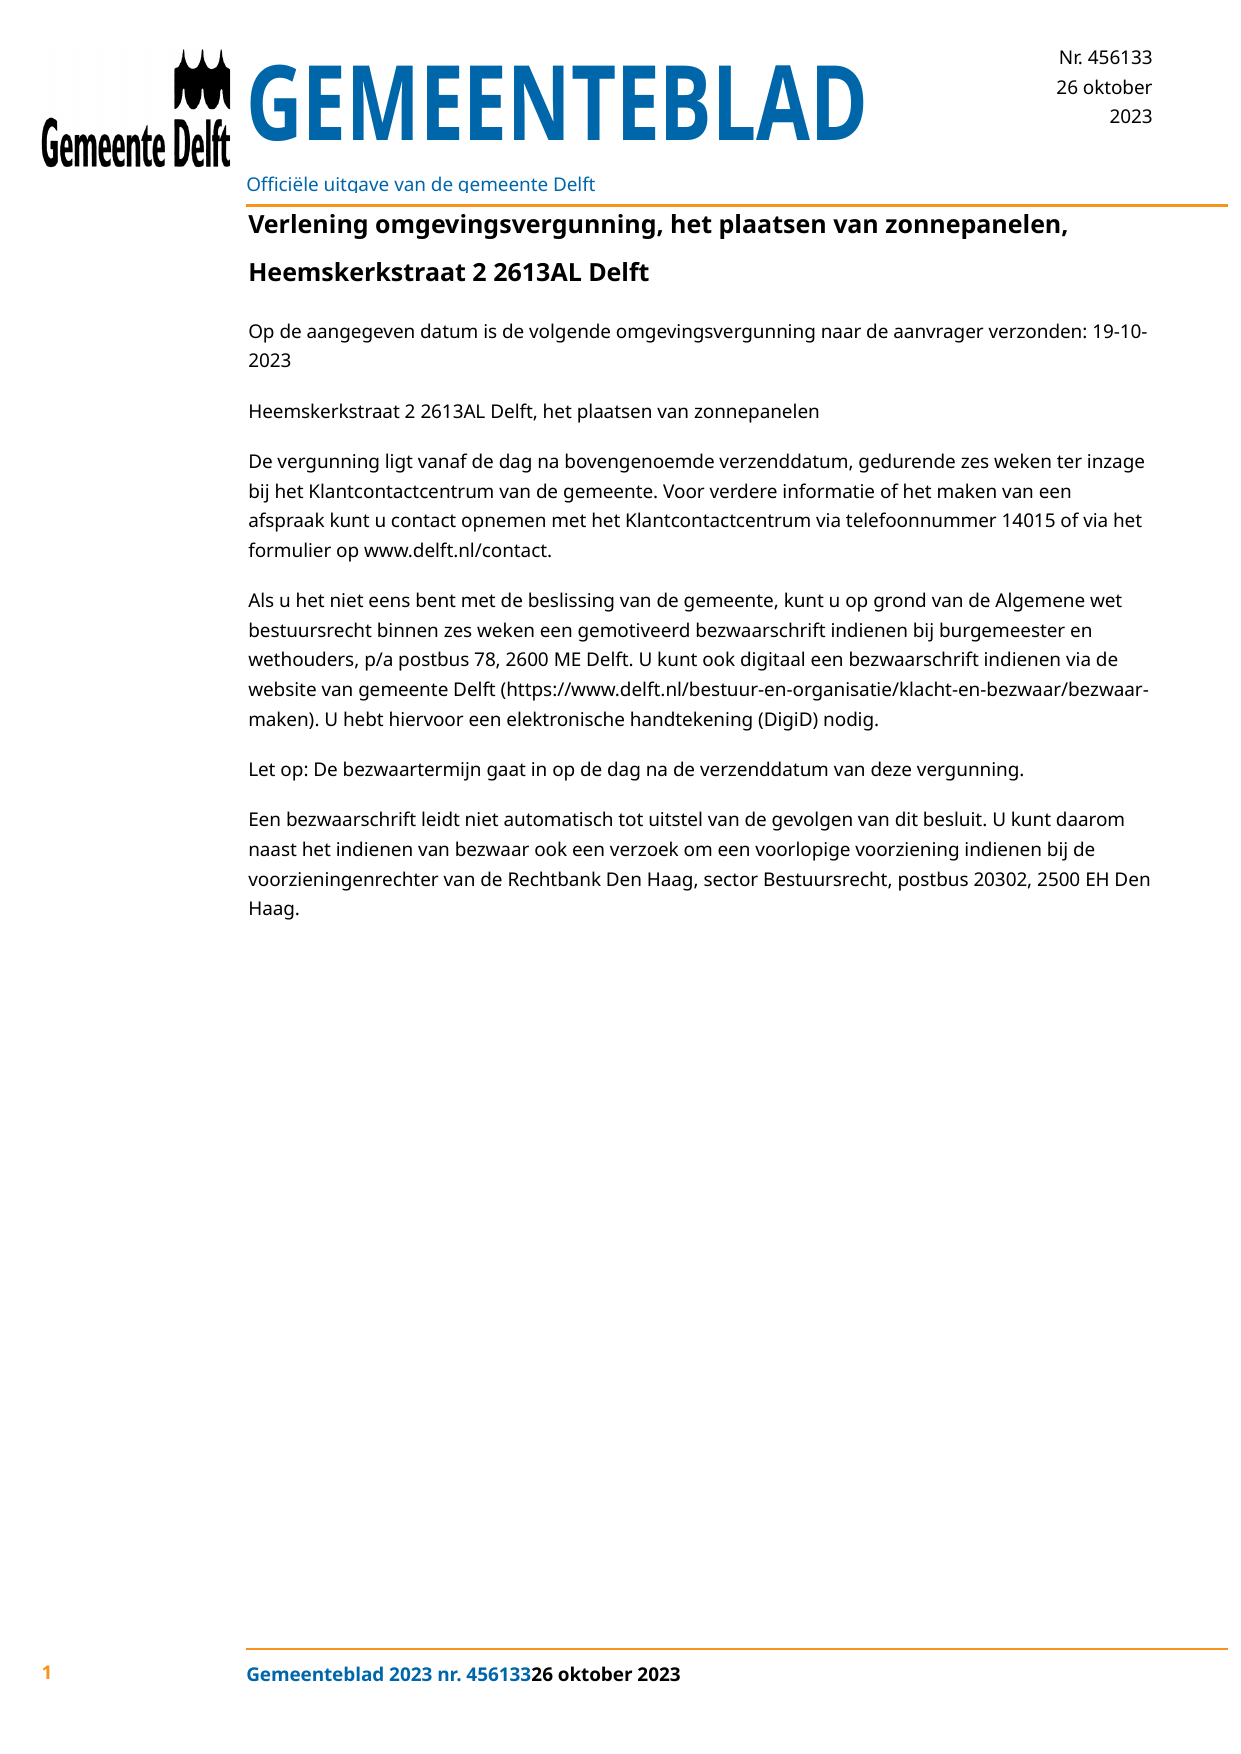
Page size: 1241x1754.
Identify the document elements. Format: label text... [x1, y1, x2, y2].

text Verlening omgevingsvergunning, het plaatsen van zonnepanelen, Heemskerkstraat 2 2613AL Delft [248, 207, 1152, 288]
text De vergunning ligt vanaf de dag na bovengenoemde verzenddatum, gedurende zes weken ter inzage bij het Klantcontactcentrum van de gemeente. Voor verdere informatie of het maken van een afspraak kunt u contact opnemen met het Klantcontactcentrum via telefoonnummer 14015 of via het formulier op www.delft.nl/contact. [248, 448, 1152, 563]
text Op de aangegeven datum is de volgende omgevingsvergunning naar de aanvrager verzonden: 19-10-2023 [248, 318, 1152, 373]
text Heemskerkstraat 2 2613AL Delft, het plaatsen van zonnepanelen [248, 398, 1152, 424]
text Een bezwaarschrift leidt niet automatisch tot uitstel van de gevolgen van dit besluit. U kunt daarom naast het indienen van bezwaar ook een verzoek om een voorlopige voorziening indienen bij de voorzieningenrechter van de Rechtbank Den Haag, sector Bestuursrecht, postbus 20302, 2500 EH Den Haag. [248, 807, 1152, 921]
text Let op: De bezwaartermijn gaat in op de dag na de verzenddatum van deze vergunning. [248, 756, 1152, 782]
text Als u het niet eens bent met de beslissing van de gemeente, kunt u op grond van de Algemene wet bestuursrecht binnen zes weken een gemotiveerd bezwaarschrift indienen bij burgemeester en wethouders, p/a postbus 78, 2600 ME Delft. U kunt ook digitaal een bezwaarschrift indienen via de website van gemeente Delft (https://www.delft.nl/bestuur-en-organisatie/klacht-en-bezwaar/bezwaar-maken). U hebt hiervoor een elektronische handtekening (DigiD) nodig. [248, 587, 1152, 732]
picture [41, 47, 231, 172]
